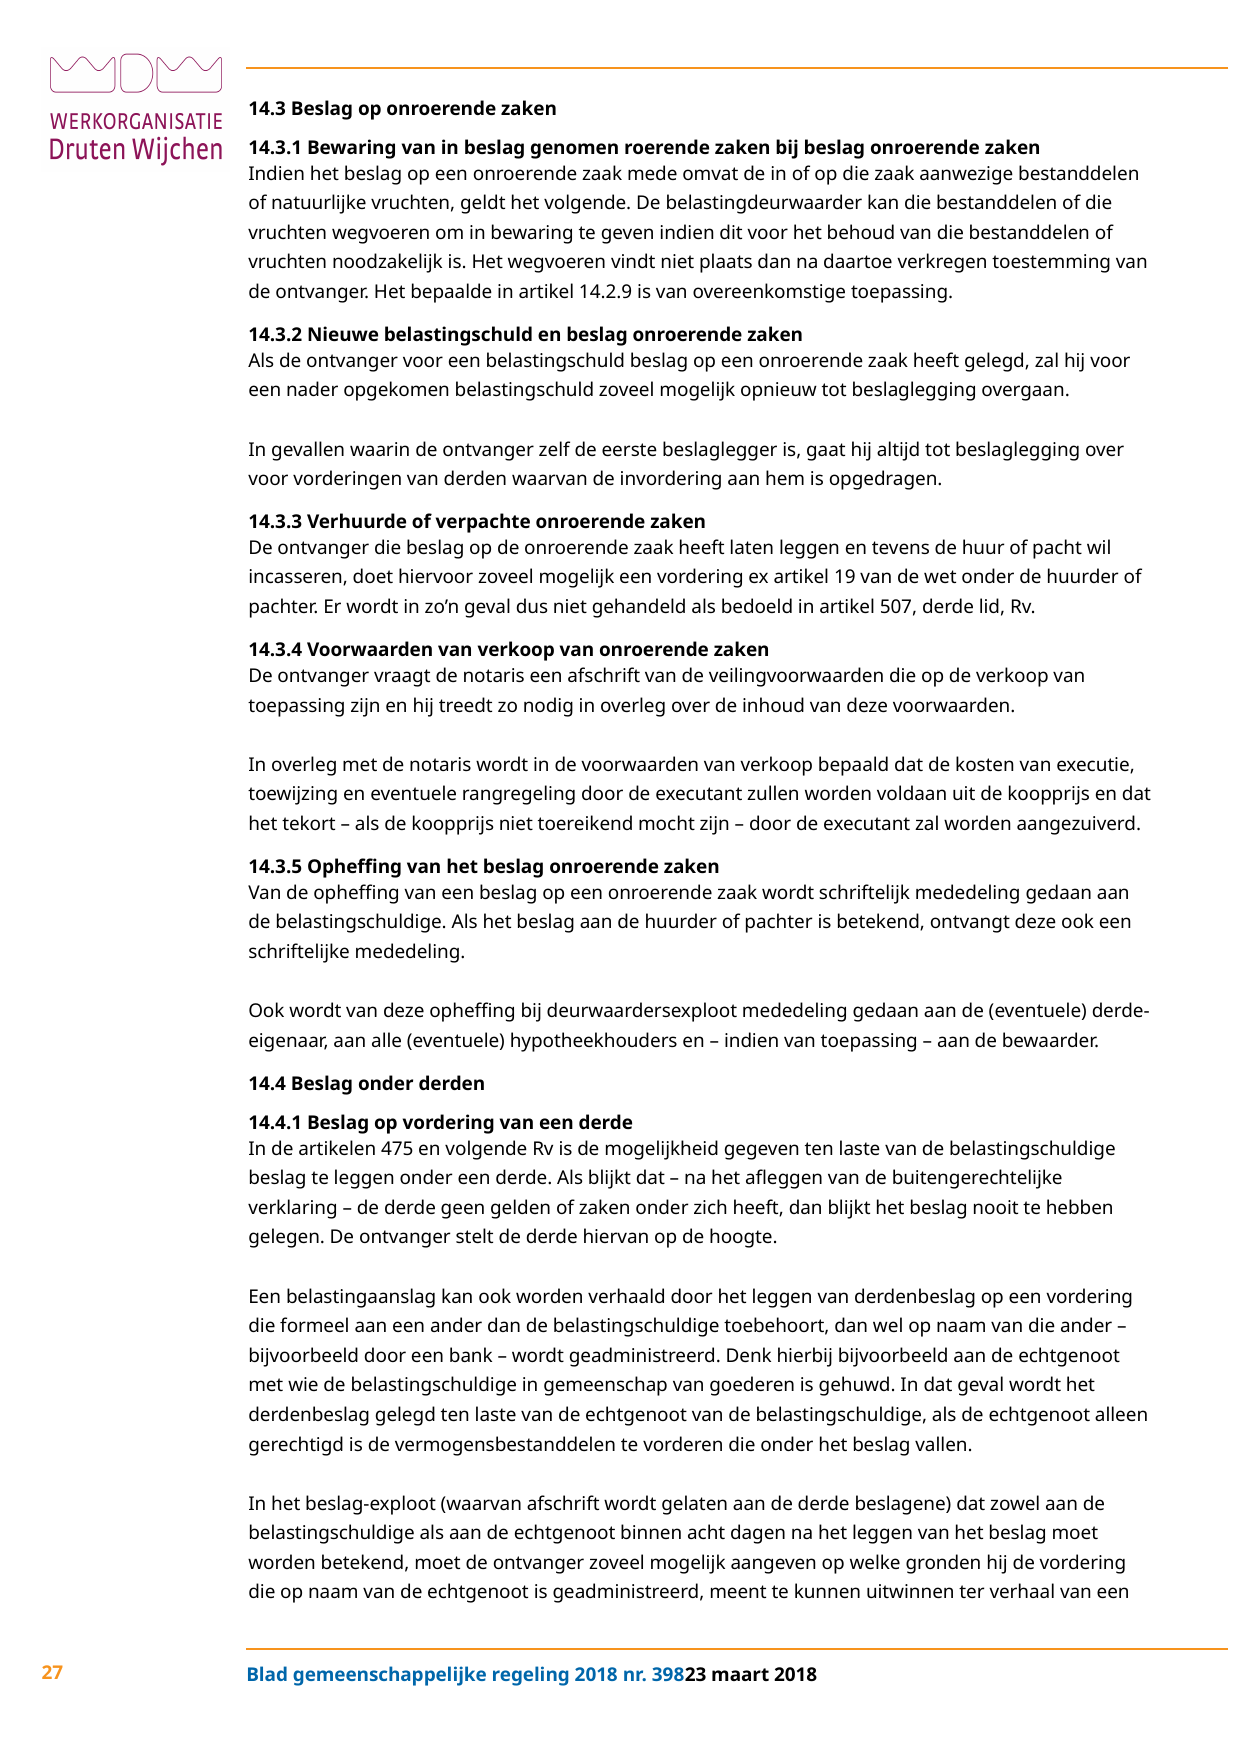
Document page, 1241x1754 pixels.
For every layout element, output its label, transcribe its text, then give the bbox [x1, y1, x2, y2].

text 14.3.5 Opheffing van het beslag onroerende zaken [248, 853, 1152, 879]
text De ontvanger die beslag op de onroerende zaak heeft laten leggen en tevens de huur of pacht wil incasseren, doet hiervoor zoveel mogelijk een vordering ex artikel 19 van de wet onder de huurder of pachter. Er wordt in zo’n geval dus niet gehandeld als bedoeld in artikel 507, derde lid, Rv. [248, 534, 1152, 619]
text 14.4.1 Beslag op vordering van een derde [248, 1109, 1152, 1135]
text Als de ontvanger voor een belastingschuld beslag op een onroerende zaak heeft gelegd, zal hij voor een nader opgekomen belastingschuld zoveel mogelijk opnieuw tot beslaglegging overgaan. [248, 347, 1152, 402]
text Indien het beslag op een onroerende zaak mede omvat de in of op die zaak aanwezige bestanddelen of natuurlijke vruchten, geldt het volgende. De belastingdeurwaarder kan die bestanddelen of die vruchten wegvoeren om in bewaring te geven indien dit voor het behoud van die bestanddelen of vruchten noodzakelijk is. Het wegvoeren vindt niet plaats dan na daartoe verkregen toestemming van de ontvanger. Het bepaalde in artikel 14.2.9 is van overeenkomstige toepassing. [248, 160, 1152, 304]
text In overleg met de notaris wordt in de voorwaarden van verkoop bepaald dat de kosten van executie, toewijzing en eventuele rangregeling door de executant zullen worden voldaan uit de koopprijs en dat het tekort – als de koopprijs niet toereikend mocht zijn – door de executant zal worden aangezuiverd. [248, 751, 1152, 836]
text Van de opheffing van een beslag op een onroerende zaak wordt schriftelijk mededeling gedaan aan de belastingschuldige. Als het beslag aan de huurder of pachter is betekend, ontvangt deze ook een schriftelijke mededeling. [248, 879, 1152, 964]
text 14.3 Beslag op onroerende zaken [248, 95, 1152, 121]
text Ook wordt van deze opheffing bij deurwaardersexploot mededeling gedaan aan de (eventuele) derde-eigenaar, aan alle (eventuele) hypotheekhouders en – indien van toepassing – aan de bewaarder. [248, 997, 1152, 1053]
text Een belastingaanslag kan ook worden verhaald door het leggen van derdenbeslag op een vordering die formeel aan een ander dan de belastingschuldige toebehoort, dan wel op naam van die ander – bijvoorbeeld door een bank – wordt geadministreerd. Denk hierbij bijvoorbeeld aan de echtgenoot met wie de belastingschuldige in gemeenschap van goederen is gehuwd. In dat geval wordt het derdenbeslag gelegd ten laste van de echtgenoot van de belastingschuldige, als de echtgenoot alleen gerechtigd is de vermogensbestanddelen te vorderen die onder het beslag vallen. [248, 1283, 1152, 1457]
text 14.3.1 Bewaring van in beslag genomen roerende zaken bij beslag onroerende zaken [248, 134, 1152, 160]
picture [41, 47, 231, 172]
text 14.3.2 Nieuwe belastingschuld en beslag onroerende zaken [248, 321, 1152, 347]
text In gevallen waarin de ontvanger zelf de eerste beslaglegger is, gaat hij altijd tot beslaglegging over voor vorderingen van derden waarvan de invordering aan hem is opgedragen. [248, 436, 1152, 491]
text In de artikelen 475 en volgende Rv is de mogelijkheid gegeven ten laste van de belastingschuldige beslag te leggen onder een derde. Als blijkt dat – na het afleggen van de buitengerechtelijke verklaring – de derde geen gelden of zaken onder zich heeft, dan blijkt het beslag nooit te hebben gelegen. De ontvanger stelt de derde hiervan op de hoogte. [248, 1135, 1152, 1249]
text De ontvanger vraagt de notaris een afschrift van de veilingvoorwaarden die op de verkoop van toepassing zijn en hij treedt zo nodig in overleg over de inhoud van deze voorwaarden. [248, 662, 1152, 717]
text 14.3.4 Voorwaarden van verkoop van onroerende zaken [248, 636, 1152, 662]
text In het beslag-exploot (waarvan afschrift wordt gelaten aan de derde beslagene) dat zowel aan de belastingschuldige als aan de echtgenoot binnen acht dagen na het leggen van het beslag moet worden betekend, moet de ontvanger zoveel mogelijk aangeven op welke gronden hij de vordering die op naam van de echtgenoot is geadministreerd, meent te kunnen uitwinnen ter verhaal van een [248, 1490, 1152, 1604]
text 14.4 Beslag onder derden [248, 1070, 1152, 1096]
text 14.3.3 Verhuurde of verpachte onroerende zaken [248, 508, 1152, 534]
